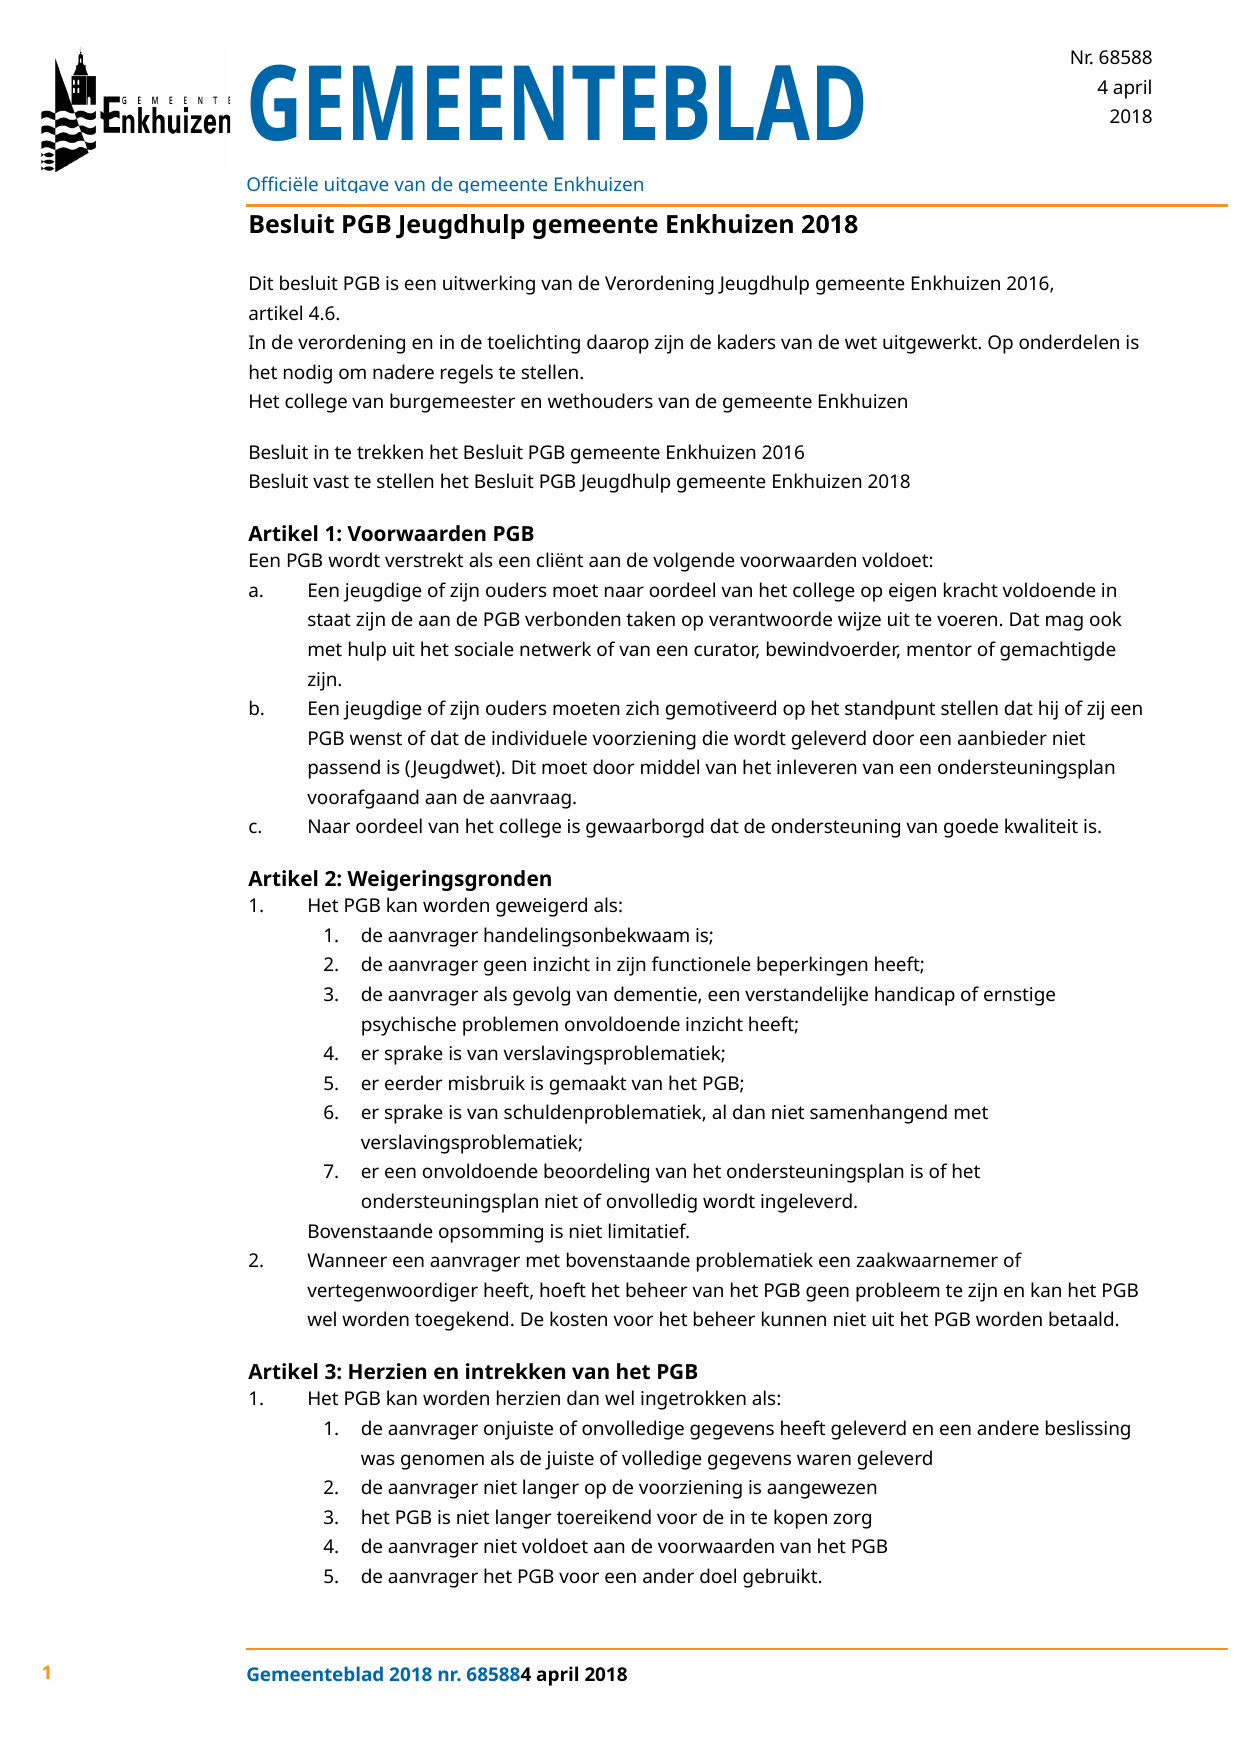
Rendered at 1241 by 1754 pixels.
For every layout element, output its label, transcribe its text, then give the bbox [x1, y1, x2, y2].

list de aanvrager niet langer op de voorziening is aangewezen [323, 1474, 1152, 1500]
list Het PGB kan worden herzien dan wel ingetrokken als: [248, 1386, 1152, 1411]
list het PGB is niet langer toereikend voor de in te kopen zorg [323, 1504, 1152, 1529]
text Het college van burgemeester en wethouders van de gemeente Enkhuizen [248, 389, 1152, 414]
list er sprake is van verslavingsproblematiek; [323, 1040, 1152, 1066]
list er eerder misbruik is gemaakt van het PGB; [323, 1070, 1152, 1096]
list Een jeugdige of zijn ouders moet naar oordeel van het college op eigen kracht voldoende in staat zijn de aan de PGB verbonden taken op verantwoorde wijze uit te voeren. Dat mag ook met hulp uit het sociale netwerk of van een curator, bewindvoerder, mentor of gemachtigde zijn. [248, 577, 1152, 691]
list de aanvrager handelingsonbekwaam is; [323, 922, 1152, 948]
text Artikel 1: Voorwaarden PGB [248, 519, 1152, 547]
picture [41, 47, 231, 172]
list Bovenstaande opsomming is niet limitatief. [248, 1218, 1152, 1244]
list Wanneer een aanvrager met bovenstaande problematiek een zaakwaarnemer of vertegenwoordiger heeft, hoeft het beheer van het PGB geen probleem te zijn en kan het PGB wel worden toegekend. De kosten voor het beheer kunnen niet uit het PGB worden betaald. [248, 1247, 1152, 1332]
text Een PGB wordt verstrekt als een cliënt aan de volgende voorwaarden voldoet: [248, 547, 1152, 573]
list de aanvrager onjuiste of onvolledige gegevens heeft geleverd en een andere beslissing was genomen als de juiste of volledige gegevens waren geleverd [323, 1415, 1152, 1470]
list er sprake is van schuldenproblematiek, al dan niet samenhangend met verslavingsproblematiek; [323, 1099, 1152, 1155]
text Besluit PGB Jeugdhulp gemeente Enkhuizen 2018 [248, 207, 1152, 241]
list de aanvrager het PGB voor een ander doel gebruikt. [323, 1563, 1152, 1589]
list Een jeugdige of zijn ouders moeten zich gemotiveerd op het standpunt stellen dat hij of zij een PGB wenst of dat de individuele voorziening die wordt geleverd door een aanbieder niet passend is (Jeugdwet). Dit moet door middel van het inleveren van een ondersteuningsplan voorafgaand aan de aanvraag. [248, 695, 1152, 810]
text Artikel 2: Weigeringsgronden [248, 864, 1152, 892]
text Dit besluit PGB is een uitwerking van de Verordening Jeugdhulp gemeente Enkhuizen 2016, artikel 4.6. [248, 270, 1152, 326]
text Besluit vast te stellen het Besluit PGB Jeugdhulp gemeente Enkhuizen 2018 [248, 468, 1152, 494]
list Het PGB kan worden geweigerd als: [248, 892, 1152, 918]
text Besluit in te trekken het Besluit PGB gemeente Enkhuizen 2016 [248, 439, 1152, 465]
list Naar oordeel van het college is gewaarborgd dat de ondersteuning van goede kwaliteit is. [248, 814, 1152, 839]
list er een onvoldoende beoordeling van het ondersteuningsplan is of het ondersteuningsplan niet of onvolledig wordt ingeleverd. [323, 1159, 1152, 1214]
list de aanvrager niet voldoet aan de voorwaarden van het PGB [323, 1533, 1152, 1559]
text Artikel 3: Herzien en intrekken van het PGB [248, 1357, 1152, 1386]
list de aanvrager als gevolg van dementie, een verstandelijke handicap of ernstige psychische problemen onvoldoende inzicht heeft; [323, 981, 1152, 1037]
list de aanvrager geen inzicht in zijn functionele beperkingen heeft; [323, 952, 1152, 977]
text In de verordening en in de toelichting daarop zijn de kaders van de wet uitgewerkt. Op onderdelen is het nodig om nadere regels te stellen. [248, 329, 1152, 385]
